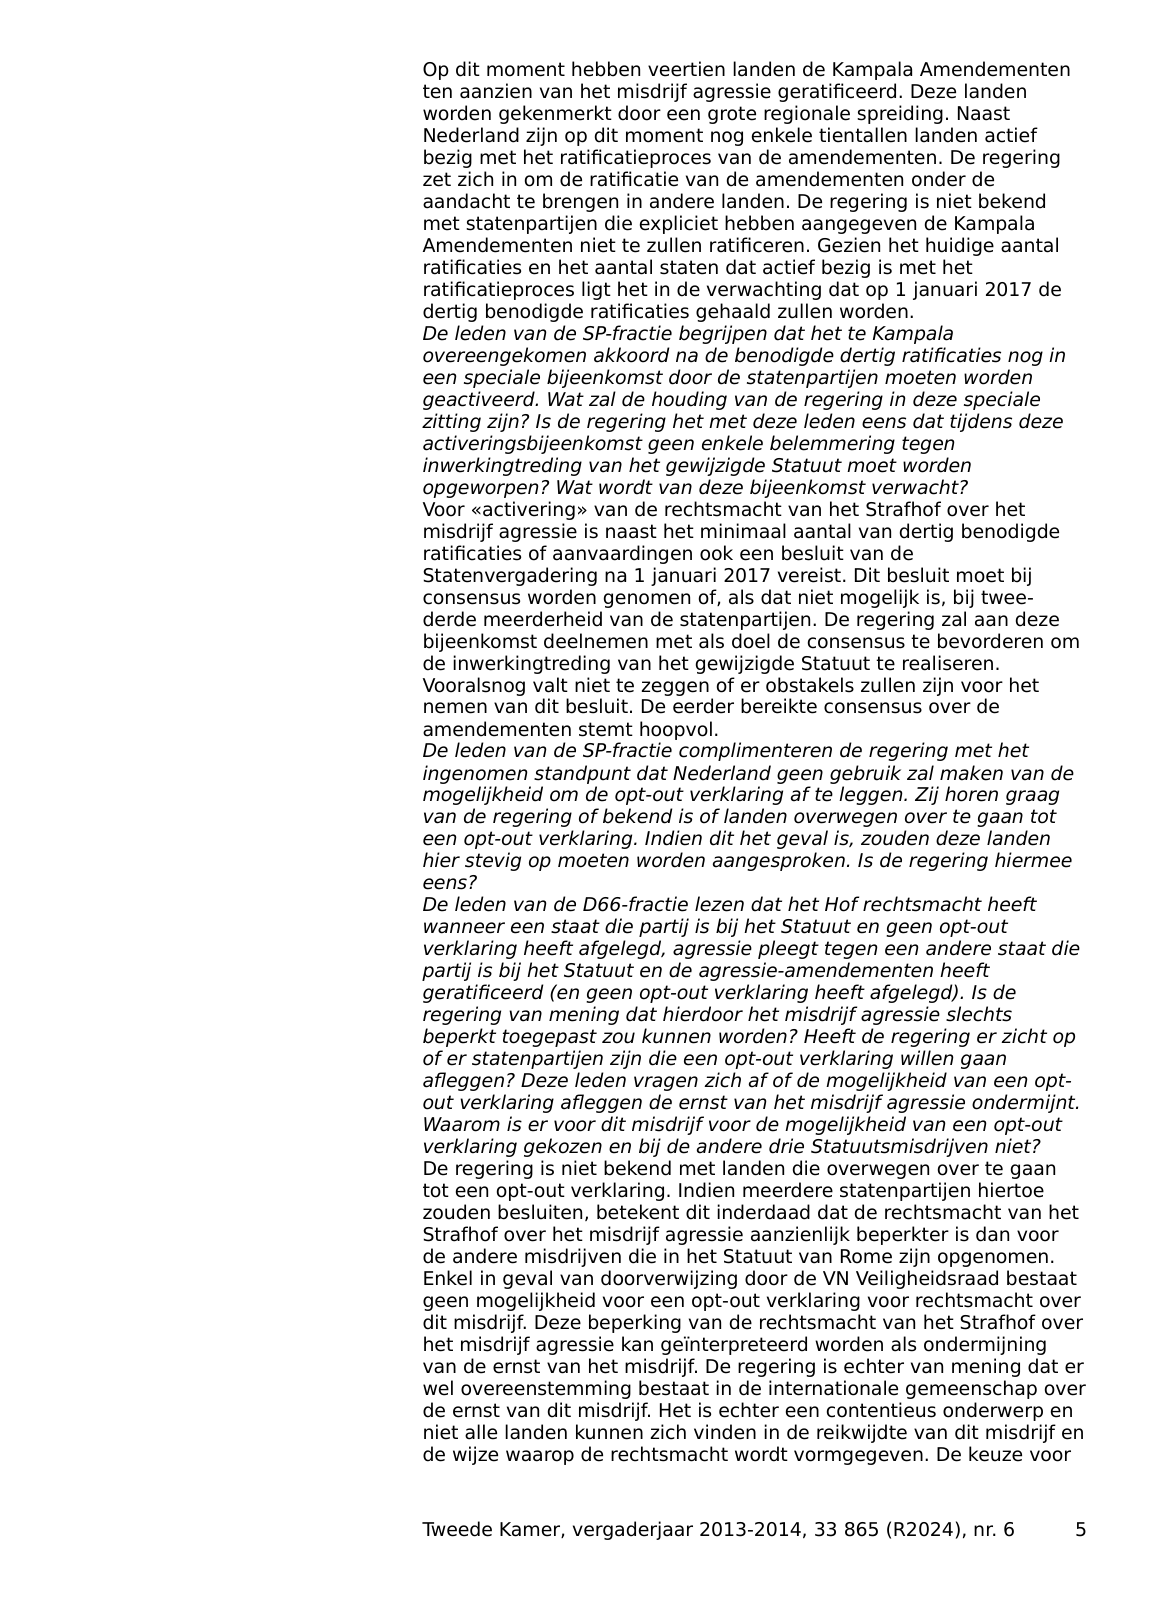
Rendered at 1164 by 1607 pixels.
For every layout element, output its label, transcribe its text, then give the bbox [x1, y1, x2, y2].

text De leden van de D66-fractie lezen dat het Hof rechtsmacht heeft wanneer een staat die partij is bij het Statuut en geen opt-out verklaring heeft afgelegd, agressie pleegt tegen een andere staat die partij is bij het Statuut en de agressie-amendementen heeft geratificeerd (en geen opt-out verklaring heeft afgelegd). Is de regering van mening dat hierdoor het misdrijf agressie slechts beperkt toegepast zou kunnen worden? Heeft de regering er zicht op of er statenpartijen zijn die een opt-out verklaring willen gaan afleggen? Deze leden vragen zich af of de mogelijkheid van een opt-out verklaring afleggen de ernst van het misdrijf agressie ondermijnt. Waarom is er voor dit misdrijf voor de mogelijkheid van een opt-out verklaring gekozen en bij de andere drie Statuutsmisdrijven niet? [422, 894, 1087, 1158]
text De leden van de SP-fractie complimenteren de regering met het ingenomen standpunt dat Nederland geen gebruik zal maken van de mogelijkheid om de opt-out verklaring af te leggen. Zij horen graag van de regering of bekend is of landen overwegen over te gaan tot een opt-out verklaring. Indien dit het geval is, zouden deze landen hier stevig op moeten worden aangesproken. Is de regering hiermee eens? [422, 740, 1087, 894]
text De leden van de SP-fractie begrijpen dat het te Kampala overeengekomen akkoord na de benodigde dertig ratificaties nog in een speciale bijeenkomst door de statenpartijen moeten worden geactiveerd. Wat zal de houding van de regering in deze speciale zitting zijn? Is de regering het met deze leden eens dat tijdens deze activeringsbijeenkomst geen enkele belemmering tegen inwerkingtreding van het gewijzigde Statuut moet worden opgeworpen? Wat wordt van deze bijeenkomst verwacht? [422, 323, 1087, 499]
text De regering is niet bekend met landen die overwegen over te gaan tot een opt-out verklaring. Indien meerdere statenpartijen hiertoe zouden besluiten, betekent dit inderdaad dat de rechtsmacht van het Strafhof over het misdrijf agressie aanzienlijk beperkter is dan voor de andere misdrijven die in het Statuut van Rome zijn opgenomen. Enkel in geval van doorverwijzing door de VN Veiligheidsraad bestaat geen mogelijkheid voor een opt-out verklaring voor rechtsmacht over dit misdrijf. Deze beperking van de rechtsmacht van het Strafhof over het misdrijf agressie kan geïnterpreteerd worden als ondermijning van de ernst van het misdrijf. De regering is echter van mening dat er wel overeenstemming bestaat in de internationale gemeenschap over de ernst van dit misdrijf. Het is echter een contentieus onderwerp en niet alle landen kunnen zich vinden in de reikwijdte van dit misdrijf en de wijze waarop de rechtsmacht wordt vormgegeven. De keuze voor [422, 1158, 1087, 1466]
text Op dit moment hebben veertien landen de Kampala Amendementen ten aanzien van het misdrijf agressie geratificeerd. Deze landen worden gekenmerkt door een grote regionale spreiding. Naast Nederland zijn op dit moment nog enkele tientallen landen actief bezig met het ratificatieproces van de amendementen. De regering zet zich in om de ratificatie van de amendementen onder de aandacht te brengen in andere landen. De regering is niet bekend met statenpartijen die expliciet hebben aangegeven de Kampala Amendementen niet te zullen ratificeren. Gezien het huidige aantal ratificaties en het aantal staten dat actief bezig is met het ratificatieproces ligt het in de verwachting dat op 1 januari 2017 de dertig benodigde ratificaties gehaald zullen worden. [422, 59, 1087, 323]
text Voor «activering» van de rechtsmacht van het Strafhof over het misdrijf agressie is naast het minimaal aantal van dertig benodigde ratificaties of aanvaardingen ook een besluit van de Statenvergadering na 1 januari 2017 vereist. Dit besluit moet bij consensus worden genomen of, als dat niet mogelijk is, bij twee-derde meerderheid van de statenpartijen. De regering zal aan deze bijeenkomst deelnemen met als doel de consensus te bevorderen om de inwerkingtreding van het gewijzigde Statuut te realiseren. Vooralsnog valt niet te zeggen of er obstakels zullen zijn voor het nemen van dit besluit. De eerder bereikte consensus over de amendementen stemt hoopvol. [422, 499, 1087, 740]
